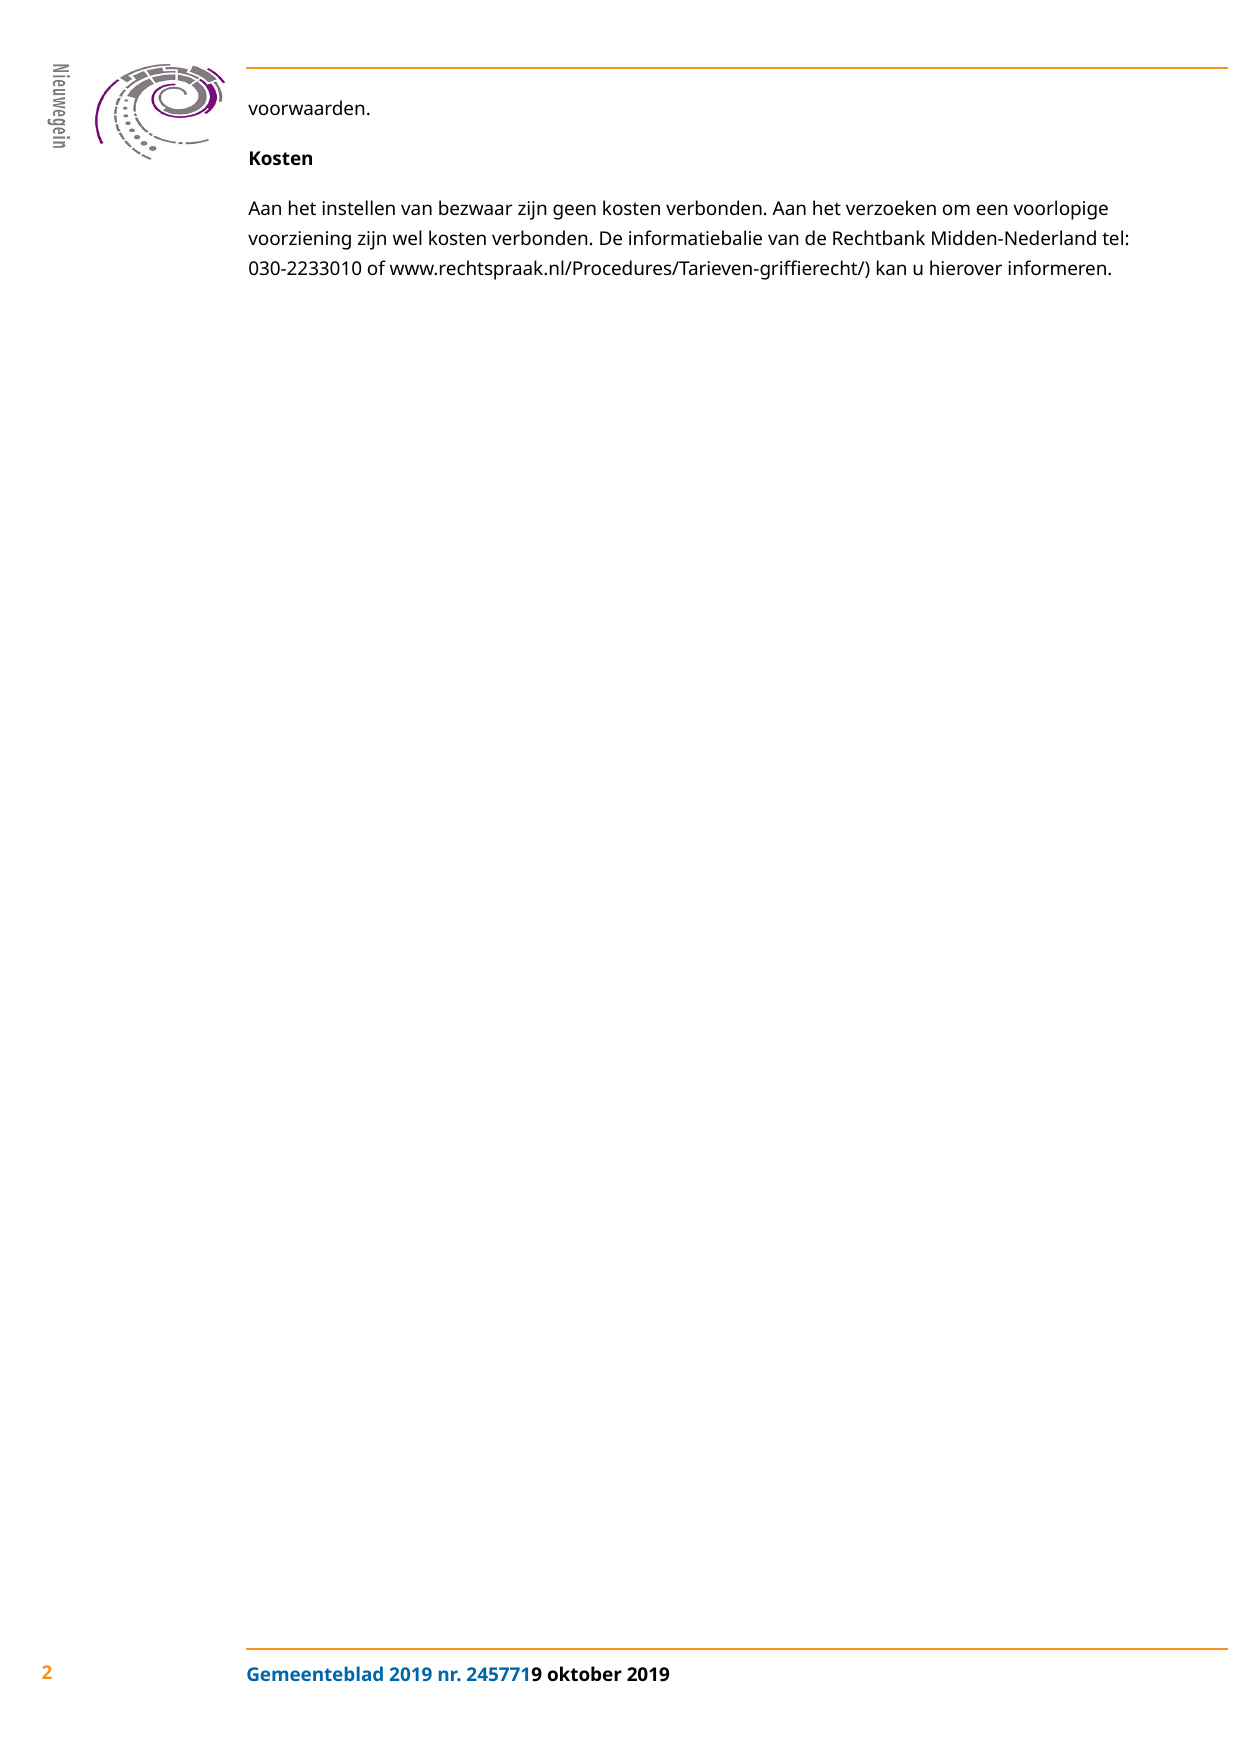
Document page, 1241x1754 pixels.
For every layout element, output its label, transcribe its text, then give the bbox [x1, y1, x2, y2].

text Kosten [248, 145, 1152, 171]
text Aan het instellen van bezwaar zijn geen kosten verbonden. Aan het verzoeken om een voorlopige voorziening zijn wel kosten verbonden. De informatiebalie van de Rechtbank Midden-Nederland tel: 030-2233010 of www.rechtspraak.nl/Procedures/Tarieven-griffierecht/) kan u hierover informeren. [248, 196, 1152, 281]
text voorwaarden. [248, 95, 1152, 121]
picture [41, 47, 231, 172]
